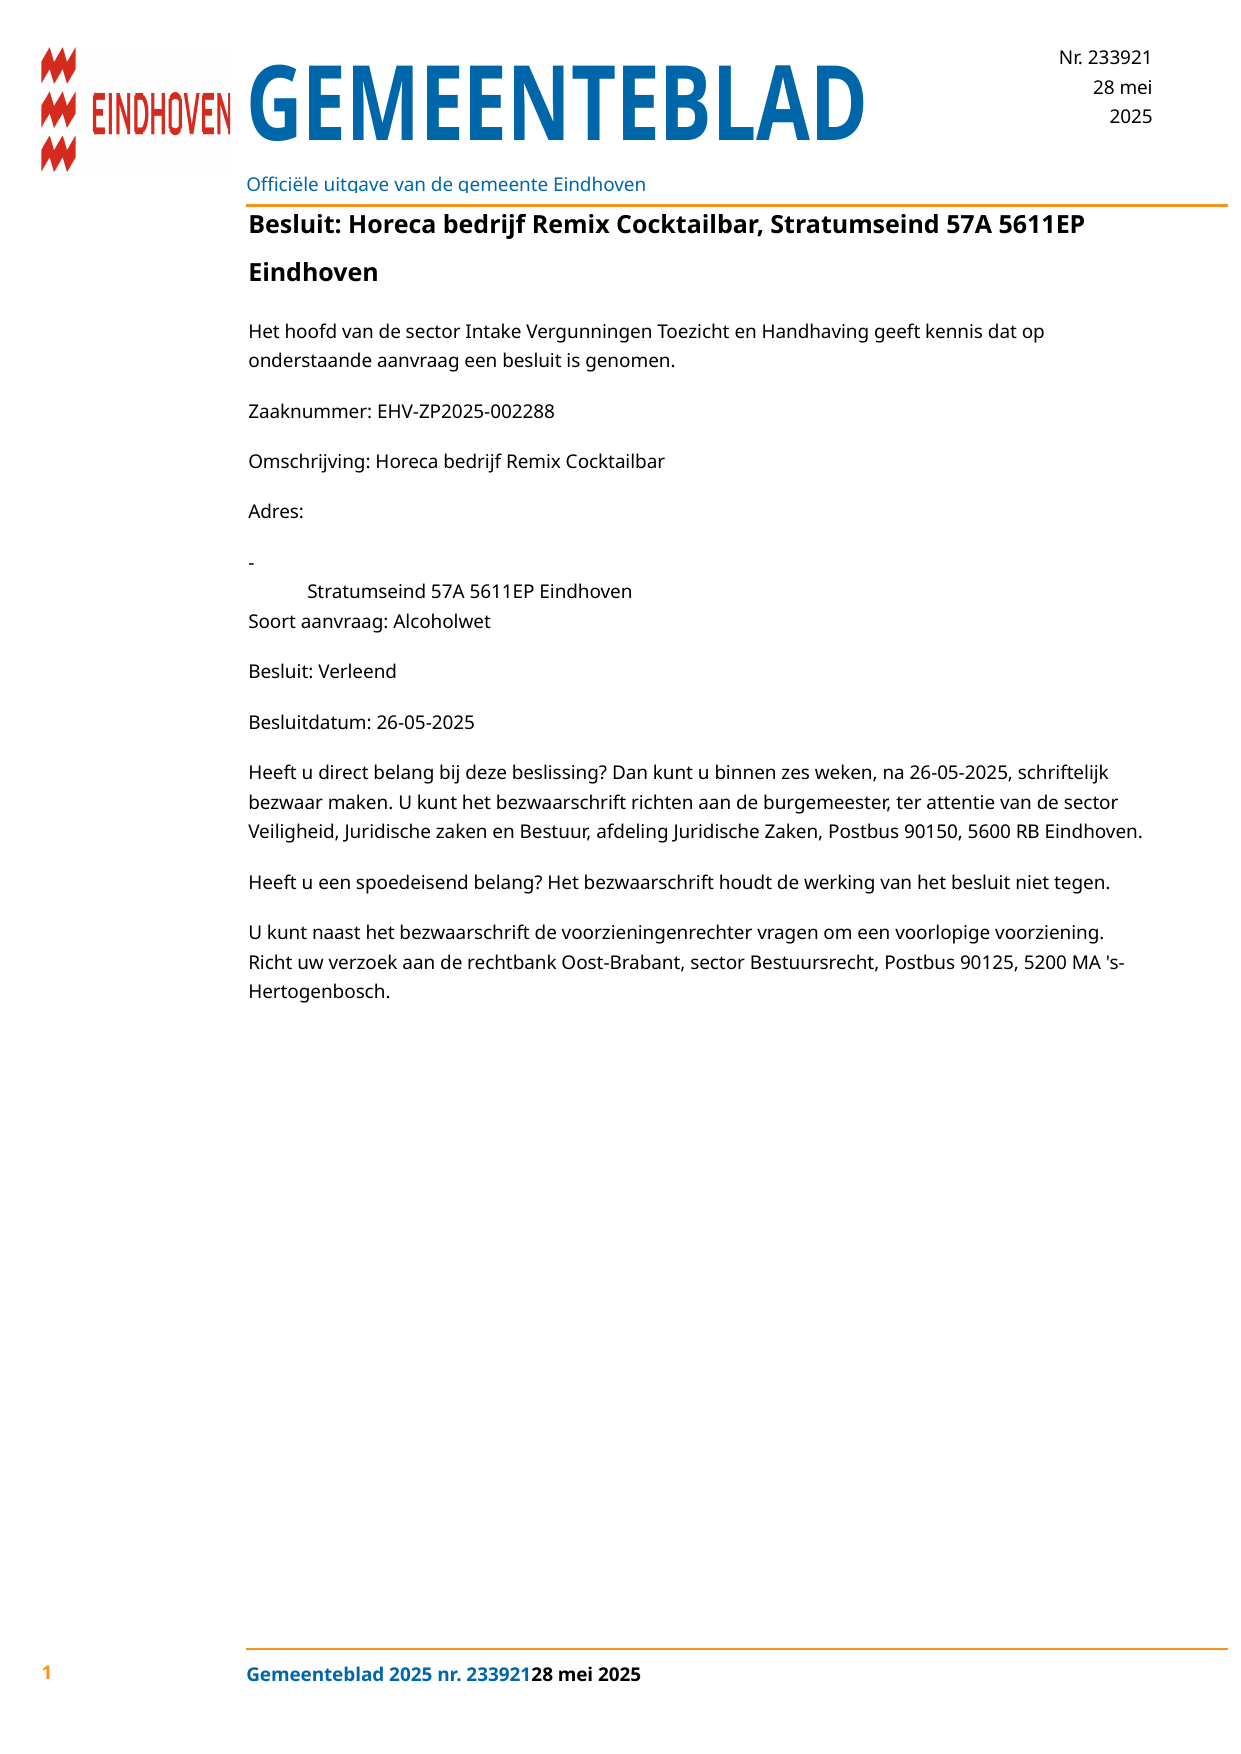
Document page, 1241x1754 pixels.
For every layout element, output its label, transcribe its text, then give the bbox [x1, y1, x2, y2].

text Besluit: Horeca bedrijf Remix Cocktailbar, Stratumseind 57A 5611EP Eindhoven [248, 207, 1152, 288]
text Heeft u direct belang bij deze beslissing? Dan kunt u binnen zes weken, na 26-05-2025, schriftelijk bezwaar maken. U kunt het bezwaarschrift richten aan de burgemeester, ter attentie van de sector Veiligheid, Juridische zaken en Bestuur, afdeling Juridische Zaken, Postbus 90150, 5600 RB Eindhoven. [248, 759, 1152, 844]
text U kunt naast het bezwaarschrift de voorzieningenrechter vragen om een voorlopige voorziening. Richt uw verzoek aan de rechtbank Oost-Brabant, sector Bestuursrecht, Postbus 90125, 5200 MA 's-Hertogenbosch. [248, 919, 1152, 1004]
text Omschrijving: Horeca bedrijf Remix Cocktailbar [248, 448, 1152, 474]
text Soort aanvraag: Alcoholwet [248, 608, 1152, 634]
picture [41, 47, 231, 172]
text Het hoofd van de sector Intake Vergunningen Toezicht en Handhaving geeft kennis dat op onderstaande aanvraag een besluit is genomen. [248, 318, 1152, 373]
text Heeft u een spoedeisend belang? Het bezwaarschrift houdt de werking van het besluit niet tegen. [248, 869, 1152, 895]
text Besluit: Verleend [248, 659, 1152, 684]
text Adres: [248, 499, 1152, 524]
text Zaaknummer: EHV-ZP2025-002288 [248, 398, 1152, 424]
list Stratumseind 57A 5611EP Eindhoven [248, 579, 1152, 604]
text Besluitdatum: 26-05-2025 [248, 709, 1152, 735]
